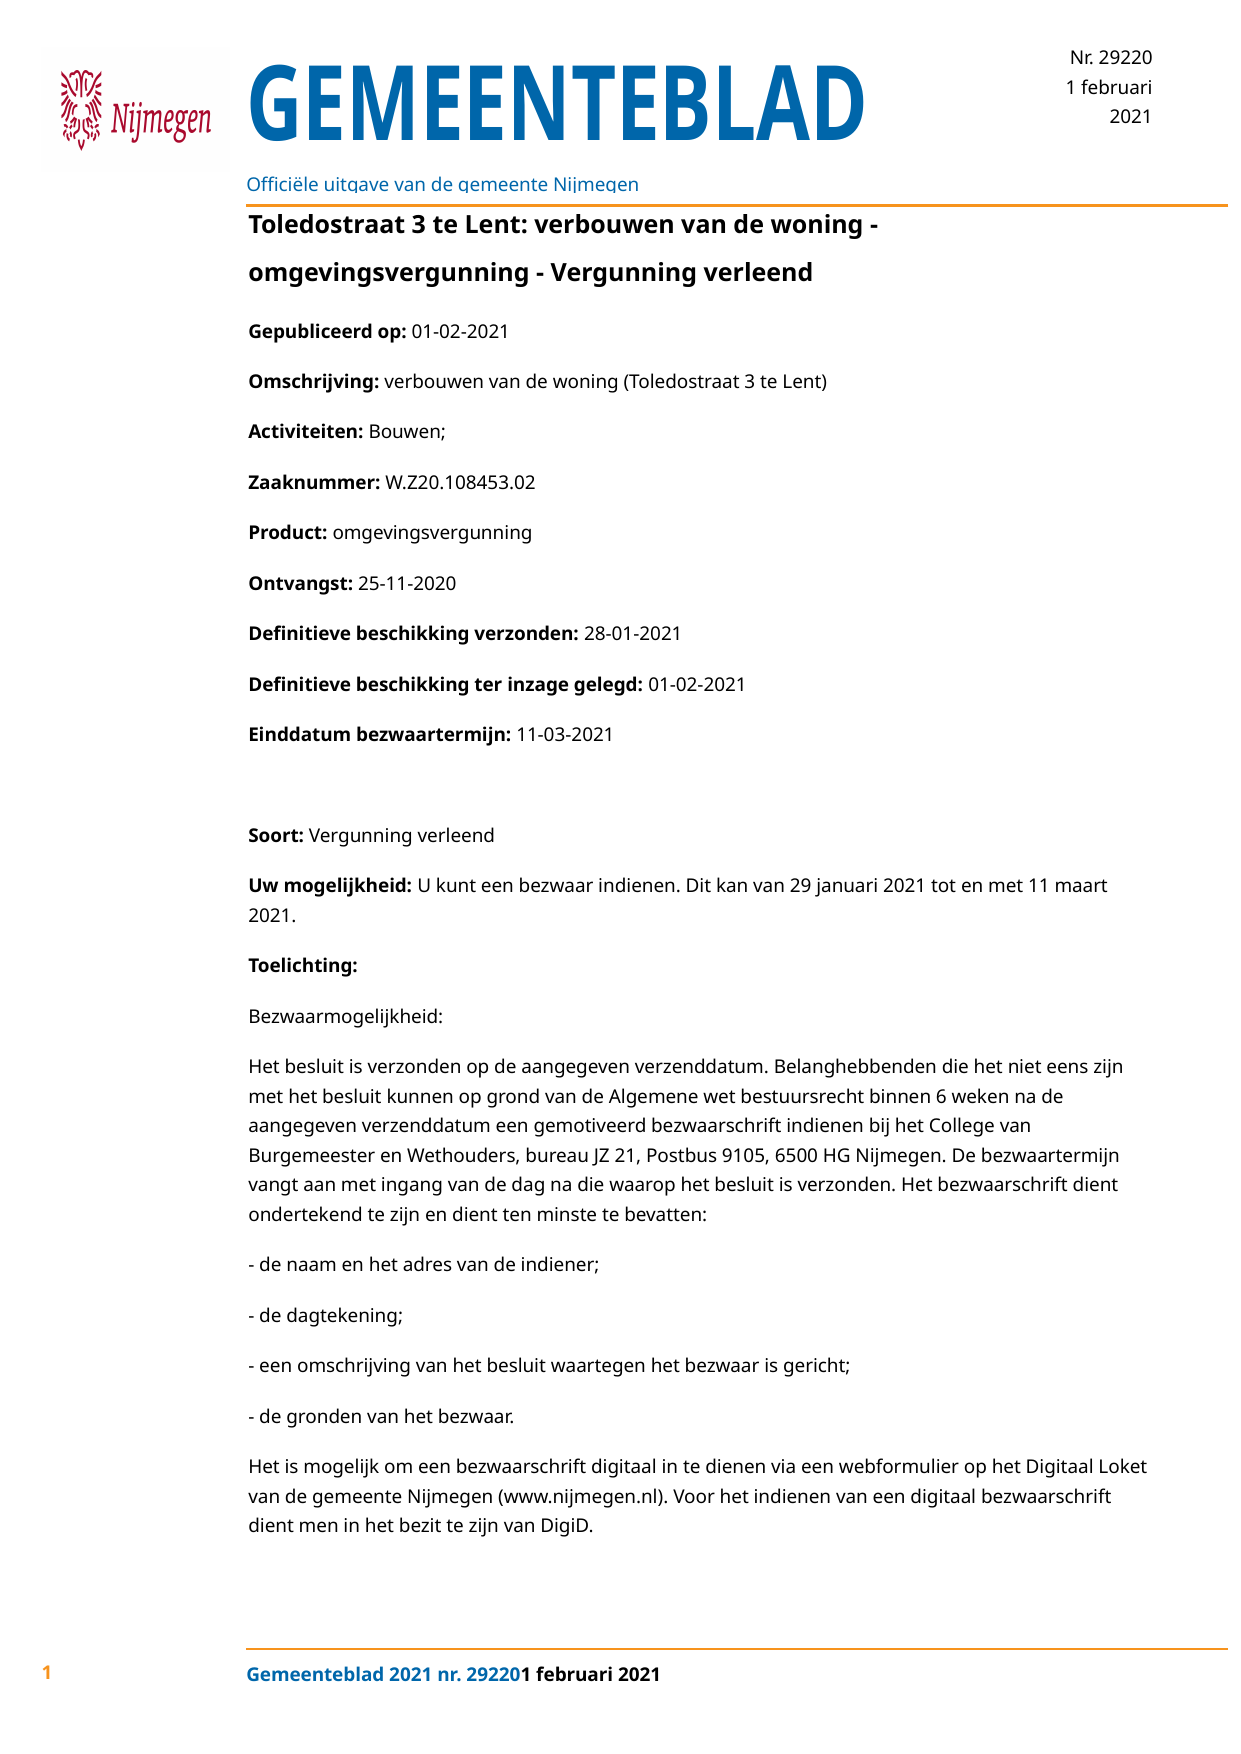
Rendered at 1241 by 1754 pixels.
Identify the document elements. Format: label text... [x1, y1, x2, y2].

text Activiteiten: Bouwen; [248, 419, 1152, 444]
text Soort: Vergunning verleend [248, 822, 1152, 848]
text - de dagtekening; [248, 1302, 1152, 1328]
text Uw mogelijkheid: U kunt een bezwaar indienen. Dit kan van 29 januari 2021 tot en met 11 maart 2021. [248, 872, 1152, 928]
text Gepubliceerd op: 01-02-2021 [248, 318, 1152, 344]
text Omschrijving: verbouwen van de woning (Toledostraat 3 te Lent) [248, 368, 1152, 394]
text - de naam en het adres van de indiener; [248, 1252, 1152, 1277]
text Definitieve beschikking ter inzage gelegd: 01-02-2021 [248, 671, 1152, 697]
text Bezwaarmogelijkheid: [248, 1003, 1152, 1029]
text Einddatum bezwaartermijn: 11-03-2021 [248, 721, 1152, 747]
text Toledostraat 3 te Lent: verbouwen van de woning - omgevingsvergunning - Vergunning verleend [248, 207, 1152, 288]
text Het is mogelijk om een bezwaarschrift digitaal in te dienen via een webformulier op het Digitaal Loket van de gemeente Nijmegen (www.nijmegen.nl). Voor het indienen van een digitaal bezwaarschrift dient men in het bezit te zijn van DigiD. [248, 1453, 1152, 1538]
picture [41, 47, 231, 172]
text Product: omgevingsvergunning [248, 519, 1152, 545]
text - de gronden van het bezwaar. [248, 1403, 1152, 1429]
text Ontvangst: 25-11-2020 [248, 570, 1152, 596]
text Definitieve beschikking verzonden: 28-01-2021 [248, 620, 1152, 646]
text - een omschrijving van het besluit waartegen het bezwaar is gericht; [248, 1352, 1152, 1378]
text Toelichting: [248, 952, 1152, 978]
text Zaaknummer: W.Z20.108453.02 [248, 469, 1152, 495]
text Het besluit is verzonden op de aangegeven verzenddatum. Belanghebbenden die het niet eens zijn met het besluit kunnen op grond van de Algemene wet bestuursrecht binnen 6 weken na de aangegeven verzenddatum een gemotiveerd bezwaarschrift indienen bij het College van Burgemeester en Wethouders, bureau JZ 21, Postbus 9105, 6500 HG Nijmegen. De bezwaartermijn vangt aan met ingang van de dag na die waarop het besluit is verzonden. Het bezwaarschrift dient ondertekend te zijn en dient ten minste te bevatten: [248, 1053, 1152, 1227]
